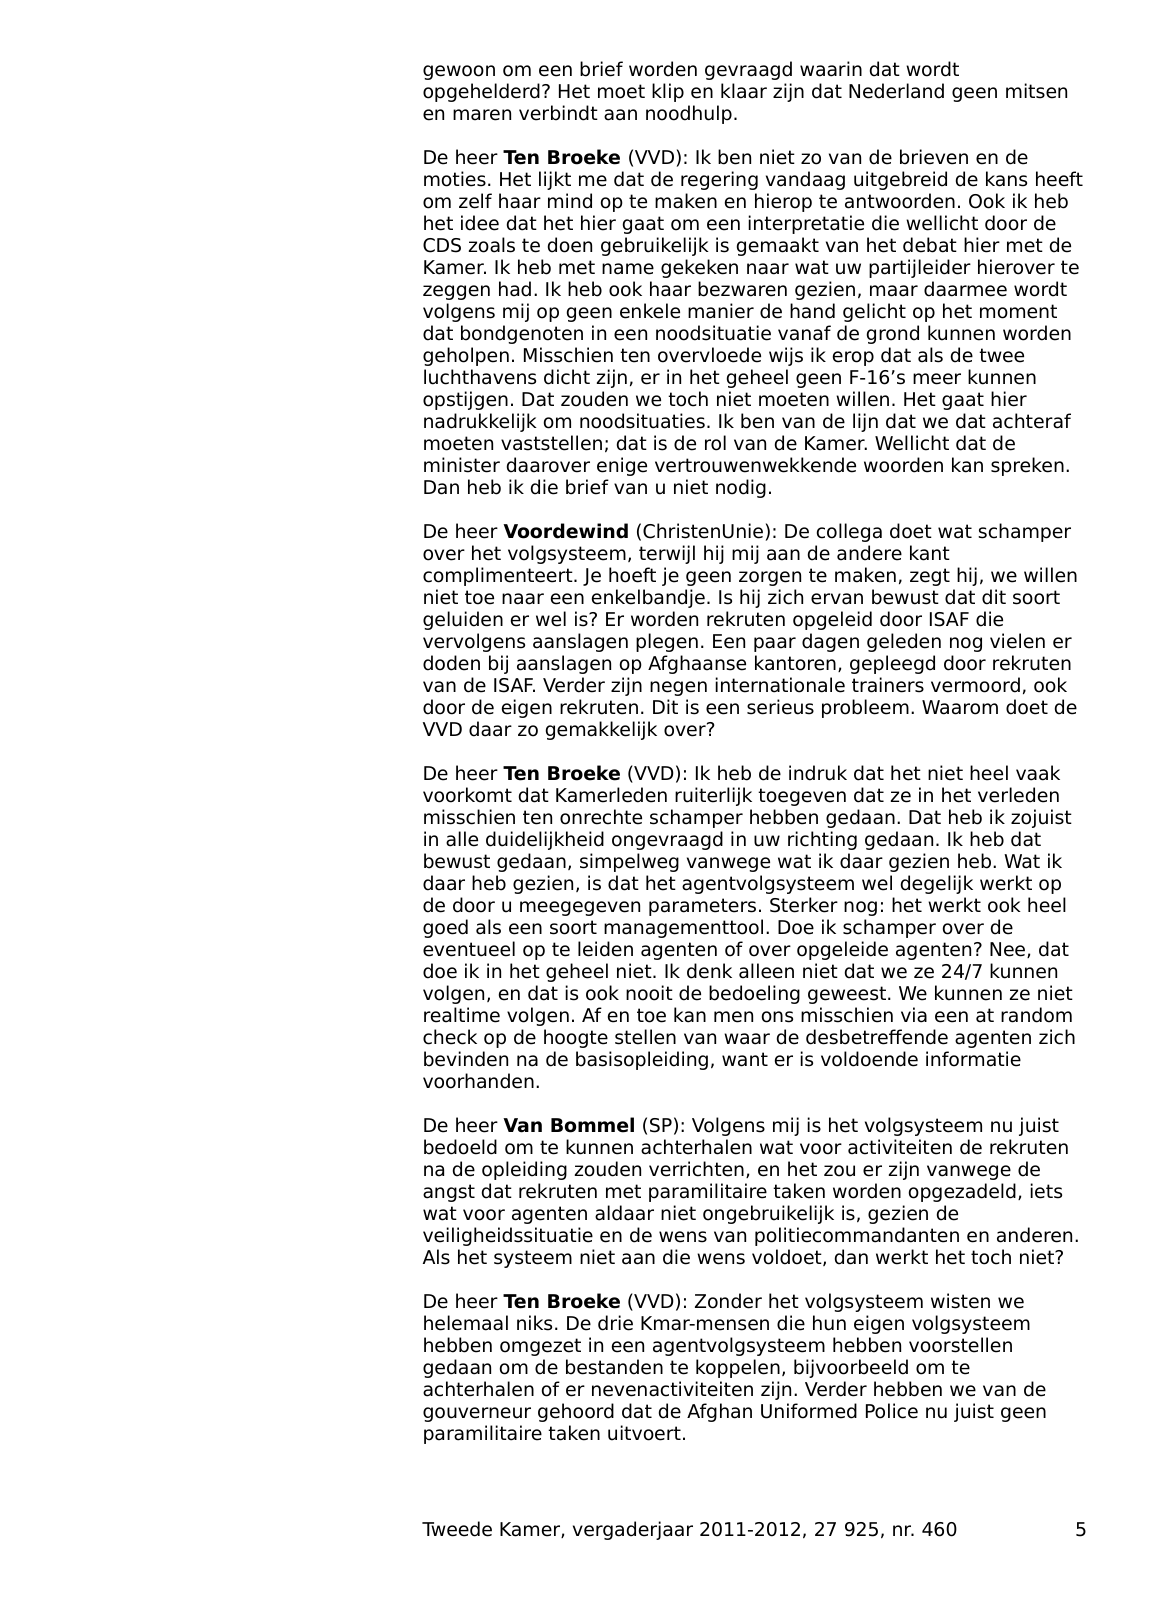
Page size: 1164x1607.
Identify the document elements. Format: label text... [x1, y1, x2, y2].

text De heer Ten Broeke (VVD): Ik ben niet zo van de brieven en de moties. Het lijkt me dat de regering vandaag uitgebreid de kans heeft om zelf haar mind op te maken en hierop te antwoorden. Ook ik heb het idee dat het hier gaat om een interpretatie die wellicht door de CDS zoals te doen gebruikelijk is gemaakt van het debat hier met de Kamer. Ik heb met name gekeken naar wat uw partijleider hierover te zeggen had. Ik heb ook haar bezwaren gezien, maar daarmee wordt volgens mij op geen enkele manier de hand gelicht op het moment dat bondgenoten in een noodsituatie vanaf de grond kunnen worden geholpen. Misschien ten overvloede wijs ik erop dat als de twee luchthavens dicht zijn, er in het geheel geen F-16’s meer kunnen opstijgen. Dat zouden we toch niet moeten willen. Het gaat hier nadrukkelijk om noodsituaties. Ik ben van de lijn dat we dat achteraf moeten vaststellen; dat is de rol van de Kamer. Wellicht dat de minister daarover enige vertrouwenwekkende woorden kan spreken. Dan heb ik die brief van u niet nodig. [422, 147, 1087, 499]
text De heer Ten Broeke (VVD): Ik heb de indruk dat het niet heel vaak voorkomt dat Kamerleden ruiterlijk toegeven dat ze in het verleden misschien ten onrechte schamper hebben gedaan. Dat heb ik zojuist in alle duidelijkheid ongevraagd in uw richting gedaan. Ik heb dat bewust gedaan, simpelweg vanwege wat ik daar gezien heb. Wat ik daar heb gezien, is dat het agentvolgsysteem wel degelijk werkt op de door u meegegeven parameters. Sterker nog: het werkt ook heel goed als een soort managementtool. Doe ik schamper over de eventueel op te leiden agenten of over opgeleide agenten? Nee, dat doe ik in het geheel niet. Ik denk alleen niet dat we ze 24/7 kunnen volgen, en dat is ook nooit de bedoeling geweest. We kunnen ze niet realtime volgen. Af en toe kan men ons misschien via een at random check op de hoogte stellen van waar de desbetreffende agenten zich bevinden na de basisopleiding, want er is voldoende informatie voorhanden. [422, 763, 1087, 1093]
text De heer Van Bommel (SP): Volgens mij is het volgsysteem nu juist bedoeld om te kunnen achterhalen wat voor activiteiten de rekruten na de opleiding zouden verrichten, en het zou er zijn vanwege de angst dat rekruten met paramilitaire taken worden opgezadeld, iets wat voor agenten aldaar niet ongebruikelijk is, gezien de veiligheidssituatie en de wens van politiecommandanten en anderen. Als het systeem niet aan die wens voldoet, dan werkt het toch niet? [422, 1115, 1087, 1269]
text De heer Voordewind (ChristenUnie): De collega doet wat schamper over het volgsysteem, terwijl hij mij aan de andere kant complimenteert. Je hoeft je geen zorgen te maken, zegt hij, we willen niet toe naar een enkelbandje. Is hij zich ervan bewust dat dit soort geluiden er wel is? Er worden rekruten opgeleid door ISAF die vervolgens aanslagen plegen. Een paar dagen geleden nog vielen er doden bij aanslagen op Afghaanse kantoren, gepleegd door rekruten van de ISAF. Verder zijn negen internationale trainers vermoord, ook door de eigen rekruten. Dit is een serieus probleem. Waarom doet de VVD daar zo gemakkelijk over? [422, 521, 1087, 741]
text gewoon om een brief worden gevraagd waarin dat wordt opgehelderd? Het moet klip en klaar zijn dat Nederland geen mitsen en maren verbindt aan noodhulp. [422, 59, 1087, 125]
text De heer Ten Broeke (VVD): Zonder het volgsysteem wisten we helemaal niks. De drie Kmar-mensen die hun eigen volgsysteem hebben omgezet in een agentvolgsysteem hebben voorstellen gedaan om de bestanden te koppelen, bijvoorbeeld om te achterhalen of er nevenactiviteiten zijn. Verder hebben we van de gouverneur gehoord dat de Afghan Uniformed Police nu juist geen paramilitaire taken uitvoert. [422, 1291, 1087, 1445]
